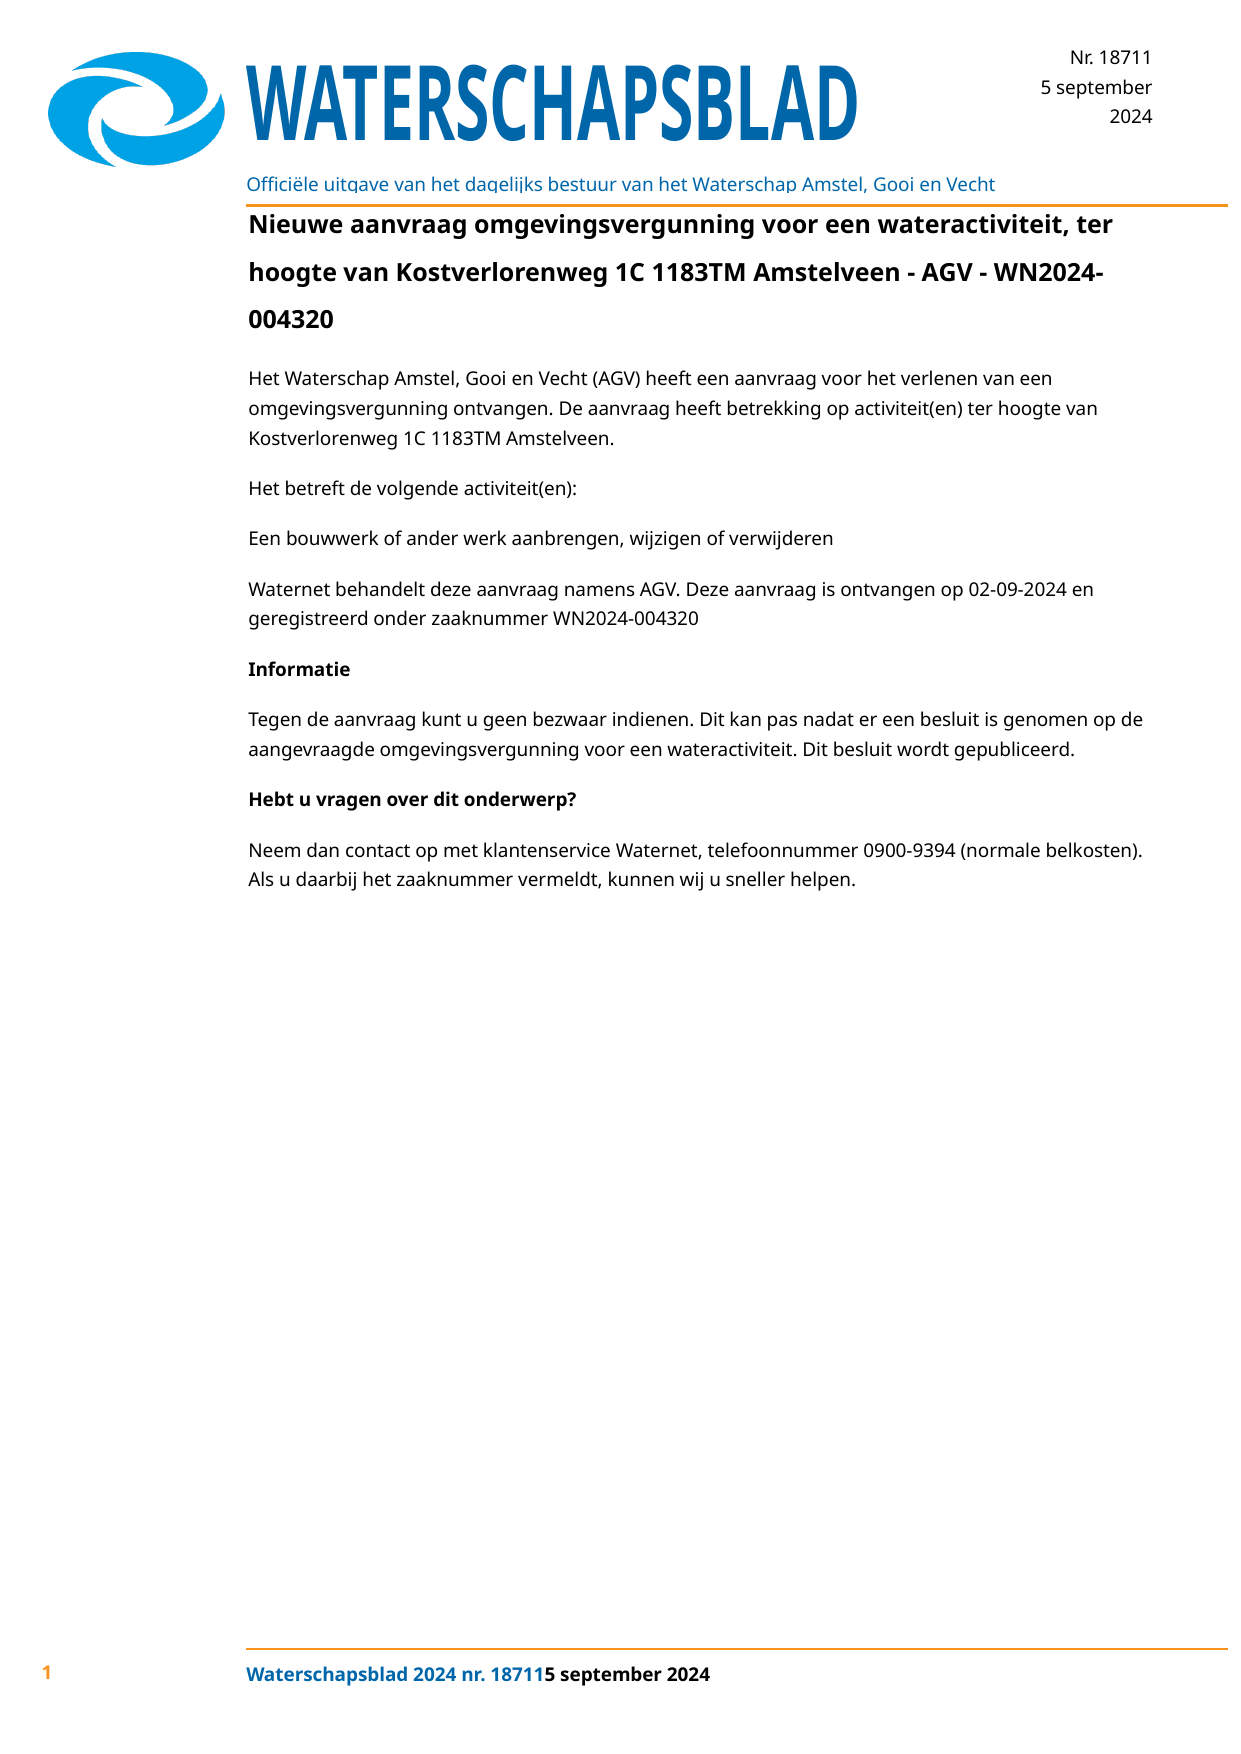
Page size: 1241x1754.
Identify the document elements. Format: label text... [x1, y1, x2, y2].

text Waternet behandelt deze aanvraag namens AGV. Deze aanvraag is ontvangen op 02-09-2024 en geregistreerd onder zaaknummer WN2024-004320 [248, 576, 1152, 631]
text Neem dan contact op met klantenservice Waternet, telefoonnummer 0900-9394 (normale belkosten). Als u daarbij het zaaknummer vermeldt, kunnen wij u sneller helpen. [248, 837, 1152, 892]
text Het Waterschap Amstel, Gooi en Vecht (AGV) heeft een aanvraag voor het verlenen van een omgevingsvergunning ontvangen. De aanvraag heeft betrekking op activiteit(en) ter hoogte van Kostverlorenweg 1C 1183TM Amstelveen. [248, 366, 1152, 450]
text Hebt u vragen over dit onderwerp? [248, 786, 1152, 812]
text Het betreft de volgende activiteit(en): [248, 475, 1152, 501]
text Nieuwe aanvraag omgevingsvergunning voor een wateractiviteit, ter hoogte van Kostverlorenweg 1C 1183TM Amstelveen - AGV - WN2024-004320 [248, 207, 1152, 336]
picture [41, 47, 231, 172]
text Een bouwwerk of ander werk aanbrengen, wijzigen of verwijderen [248, 526, 1152, 551]
text Informatie [248, 656, 1152, 682]
text Tegen de aanvraag kunt u geen bezwaar indienen. Dit kan pas nadat er een besluit is genomen op de aangevraagde omgevingsvergunning voor een wateractiviteit. Dit besluit wordt gepubliceerd. [248, 706, 1152, 762]
